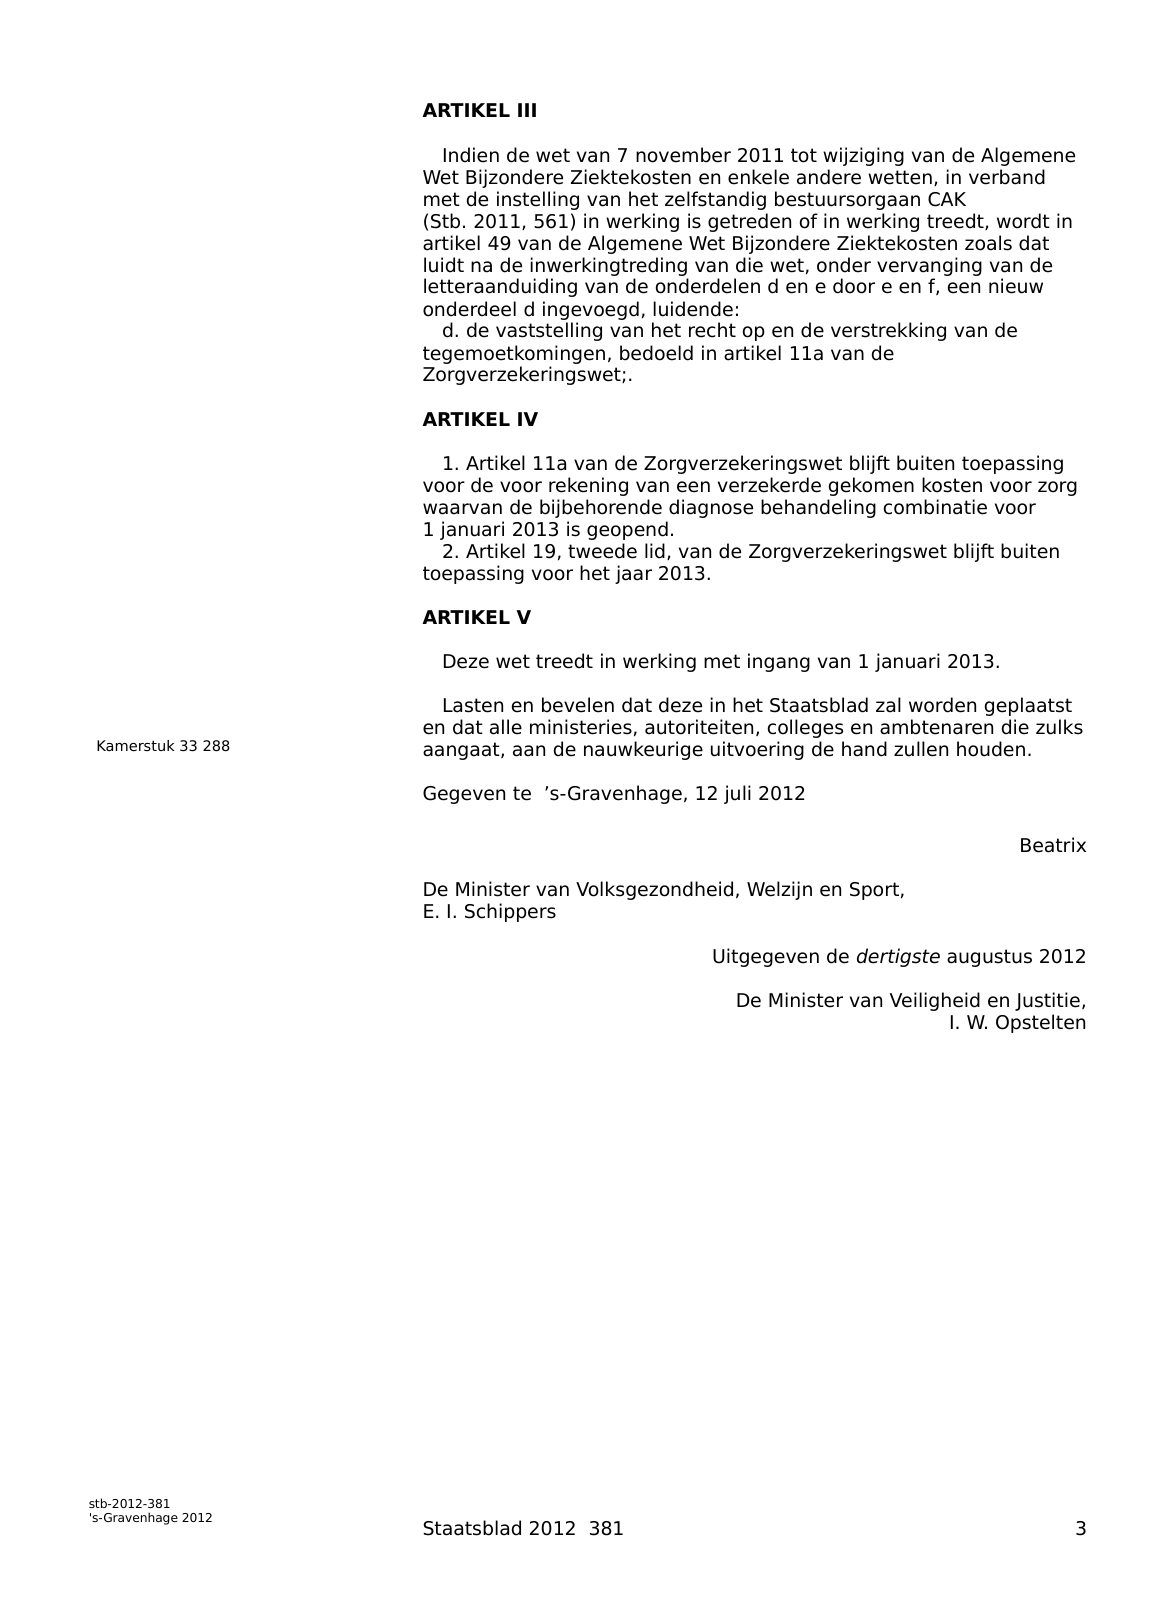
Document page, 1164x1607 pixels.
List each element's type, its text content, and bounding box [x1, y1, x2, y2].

text Deze wet treedt in werking met ingang van 1 januari 2013. [422, 651, 1087, 673]
text Beatrix [422, 835, 1087, 857]
text Kamerstuk 33 288 [77, 738, 396, 755]
text 1. Artikel 11a van de Zorgverzekeringswet blijft buiten toepassing voor de voor rekening van een verzekerde gekomen kosten voor zorg waarvan de bijbehorende diagnose behandeling combinatie voor 1 januari 2013 is geopend. [422, 453, 1087, 541]
text stb-2012-381 [88, 1497, 323, 1511]
text De Minister van Volksgezondheid, Welzijn en Sport, E. I. Schippers [422, 879, 1087, 923]
text Indien de wet van 7 november 2011 tot wijziging van de Algemene Wet Bijzondere Ziektekosten en enkele andere wetten, in verband met de instelling van het zelfstandig bestuursorgaan CAK (Stb. 2011, 561) in werking is getreden of in werking treedt, wordt in artikel 49 van de Algemene Wet Bijzondere Ziektekosten zoals dat luidt na de inwerkingtreding van die wet, onder vervanging van de letteraanduiding van de onderdelen d en e door e en f, een nieuw onderdeel d ingevoegd, luidende: [422, 144, 1087, 320]
text Uitgegeven de dertigste augustus 2012 [422, 946, 1087, 967]
subtitle ARTIKEL V [422, 607, 1087, 629]
text d. de vaststelling van het recht op en de verstrekking van de tegemoetkomingen, bedoeld in artikel 11a van de Zorgverzekeringswet;. [422, 320, 1087, 386]
subtitle ARTIKEL III [422, 100, 1087, 122]
text 2. Artikel 19, tweede lid, van de Zorgverzekeringswet blijft buiten toepassing voor het jaar 2013. [422, 541, 1087, 584]
subtitle ARTIKEL IV [422, 408, 1087, 431]
text Gegeven te ’s-Gravenhage, 12 juli 2012 [422, 783, 1087, 805]
text Lasten en bevelen dat deze in het Staatsblad zal worden geplaatst en dat alle ministeries, autoriteiten, colleges en ambtenaren die zulks aangaat, aan de nauwkeurige uitvoering de hand zullen houden. [422, 695, 1087, 761]
text De Minister van Veiligheid en Justitie, I. W. Opstelten [422, 990, 1087, 1034]
text 's-Gravenhage 2012 [88, 1511, 323, 1525]
